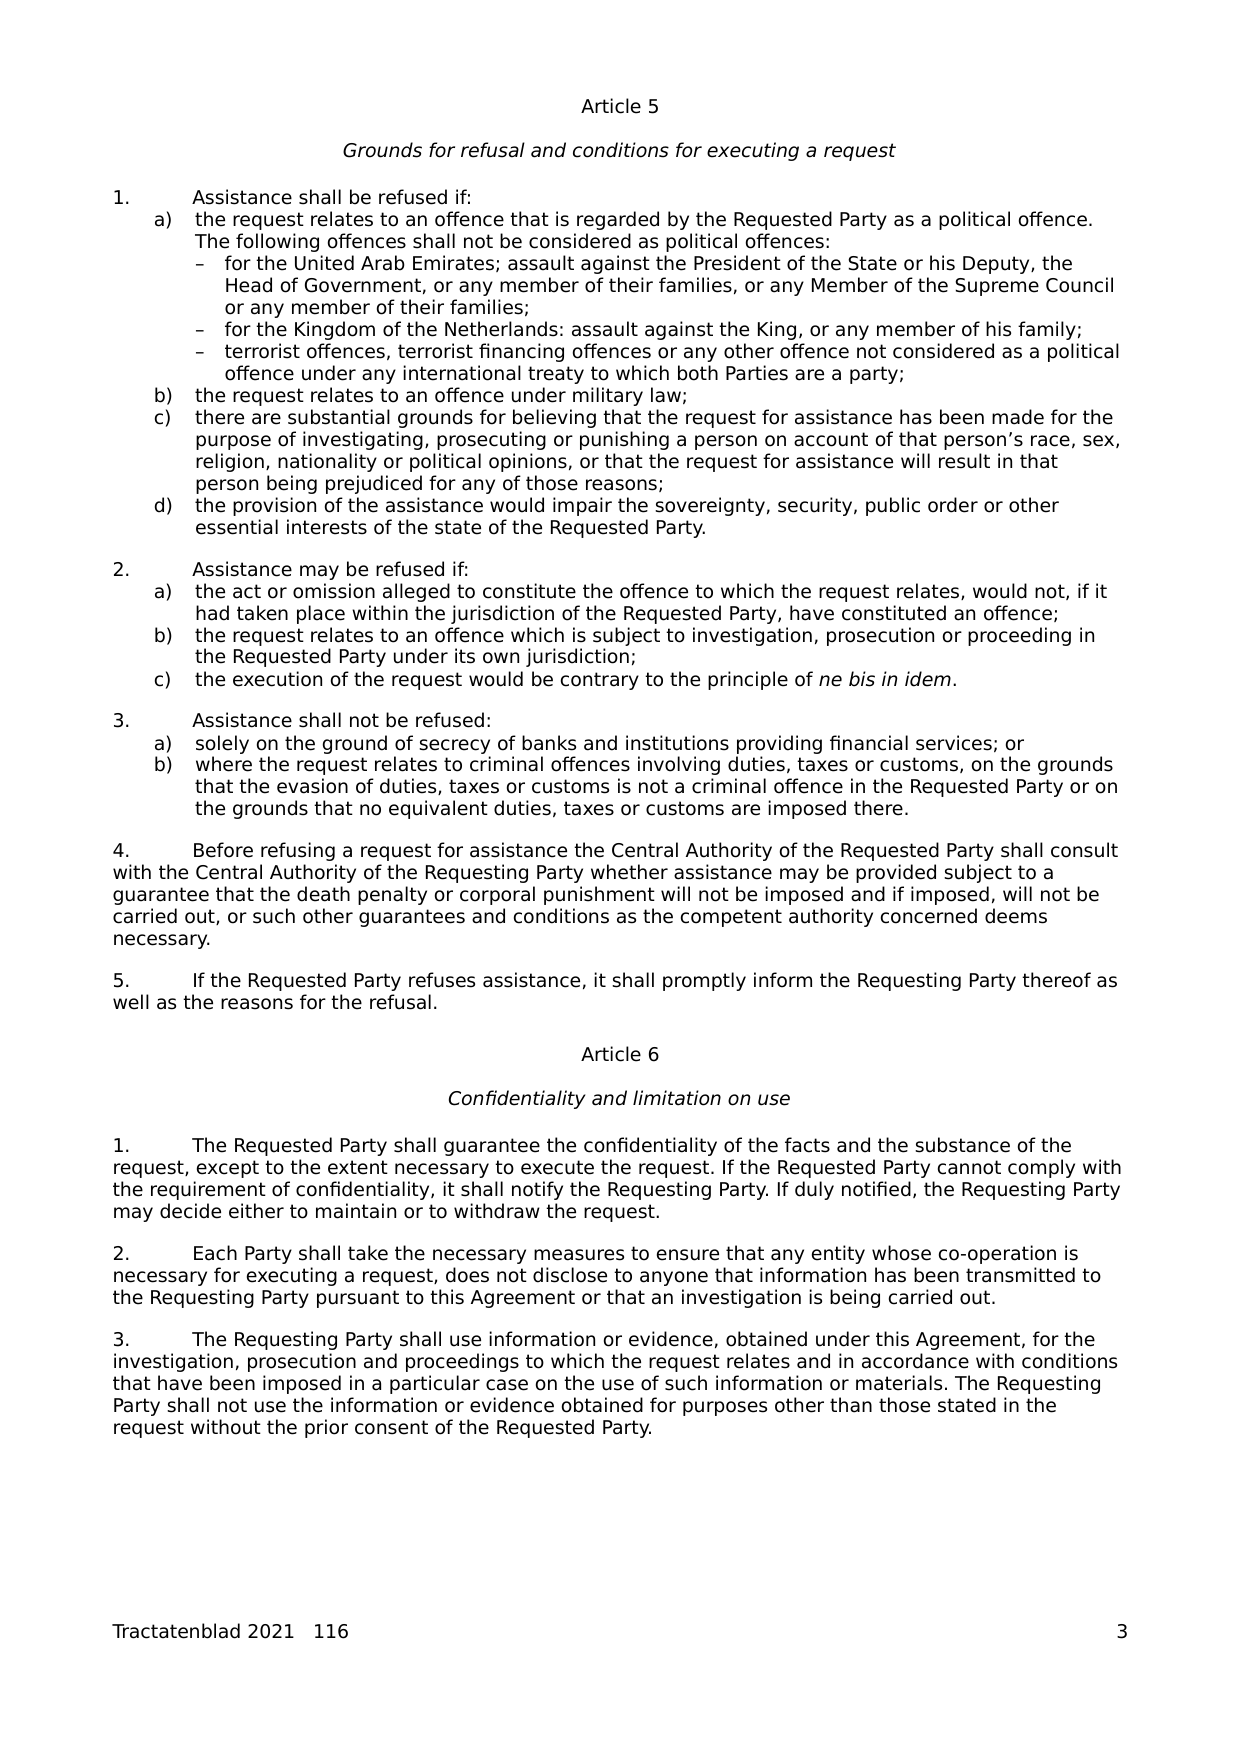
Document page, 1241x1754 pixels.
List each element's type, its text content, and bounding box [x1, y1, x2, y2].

subtitle Article 5 Grounds for refusal and conditions for executing a request [112, 96, 1128, 162]
text c) the execution of the request would be contrary to the principle of ne bis in idem. [153, 668, 1128, 690]
text d) the provision of the assistance would impair the sovereignty, security, public order or other essential interests of the state of the Requested Party. [153, 494, 1128, 538]
text 5. If the Requested Party refuses assistance, it shall promptly inform the Requesting Party thereof as well as the reasons for the refusal. [112, 970, 1128, 1014]
text 1. Assistance shall be refused if: [112, 187, 1128, 209]
text 2. Assistance may be refused if: [112, 558, 1128, 581]
text a) solely on the ground of secrecy of banks and institutions providing financial services; or [153, 732, 1128, 754]
text 2. Each Party shall take the necessary measures to ensure that any entity whose co-operation is necessary for executing a request, does not disclose to anyone that information has been transmitted to the Requesting Party pursuant to this Agreement or that an investigation is being carried out. [112, 1243, 1128, 1309]
text a) the act or omission alleged to constitute the offence to which the request relates, would not, if it had taken place within the jurisdiction of the Requested Party, have constituted an offence; [153, 581, 1128, 624]
text – terrorist offences, terrorist financing offences or any other offence not considered as a political offence under any international treaty to which both Parties are a party; [195, 341, 1128, 385]
text b) where the request relates to criminal offences involving duties, taxes or customs, on the grounds that the evasion of duties, taxes or customs is not a criminal offence in the Requested Party or on the grounds that no equivalent duties, taxes or customs are imposed there. [153, 754, 1128, 820]
text 3. The Requesting Party shall use information or evidence, obtained under this Agreement, for the investigation, prosecution and proceedings to which the request relates and in accordance with conditions that have been imposed in a particular case on the use of such information or materials. The Requesting Party shall not use the information or evidence obtained for purposes other than those stated in the request without the prior consent of the Requested Party. [112, 1329, 1128, 1439]
subtitle Article 6 Confidentiality and limitation on use [112, 1044, 1128, 1110]
text b) the request relates to an offence which is subject to investigation, prosecution or proceeding in the Requested Party under its own jurisdiction; [153, 624, 1128, 668]
text 4. Before refusing a request for assistance the Central Authority of the Requested Party shall consult with the Central Authority of the Requesting Party whether assistance may be provided subject to a guarantee that the death penalty or corporal punishment will not be imposed and if imposed, will not be carried out, or such other guarantees and conditions as the competent authority concerned deems necessary. [112, 840, 1128, 950]
text 1. The Requested Party shall guarantee the confidentiality of the facts and the substance of the request, except to the extent necessary to execute the request. If the Requested Party cannot comply with the requirement of confidentiality, it shall notify the Requesting Party. If duly notified, the Requesting Party may decide either to maintain or to withdraw the request. [112, 1135, 1128, 1223]
text – for the Kingdom of the Netherlands: assault against the King, or any member of his family; [195, 319, 1128, 341]
text b) the request relates to an offence under military law; [153, 385, 1128, 407]
text a) the request relates to an offence that is regarded by the Requested Party as a political offence. The following offences shall not be considered as political offences: [153, 209, 1128, 253]
text c) there are substantial grounds for believing that the request for assistance has been made for the purpose of investigating, prosecuting or punishing a person on account of that person’s race, sex, religion, nationality or political opinions, or that the request for assistance will result in that person being prejudiced for any of those reasons; [153, 407, 1128, 494]
text 3. Assistance shall not be refused: [112, 710, 1128, 732]
text – for the United Arab Emirates; assault against the President of the State or his Deputy, the Head of Government, or any member of their families, or any Member of the Supreme Council or any member of their families; [195, 253, 1128, 319]
